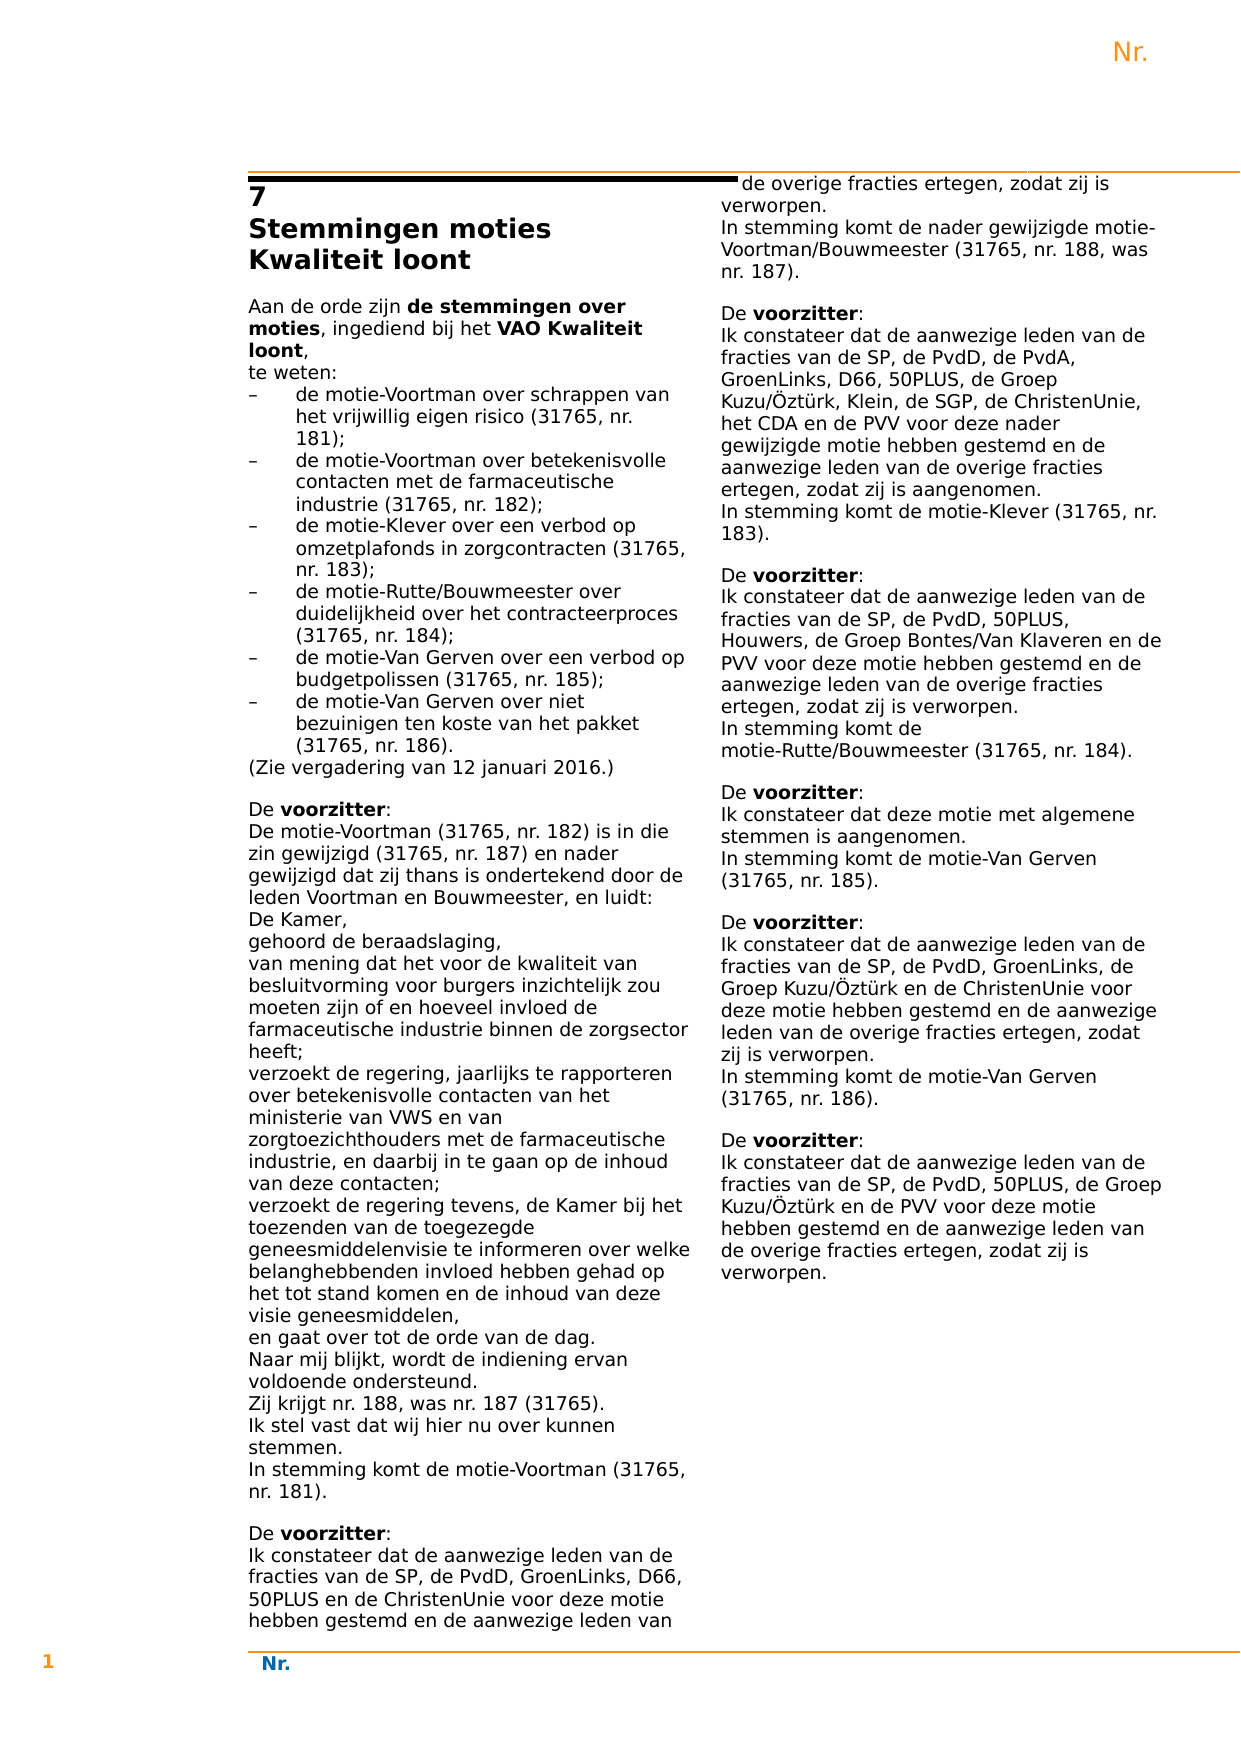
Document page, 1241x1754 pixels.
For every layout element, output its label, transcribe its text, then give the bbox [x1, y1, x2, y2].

text gehoord de beraadslaging, [248, 931, 691, 953]
text De voorzitter: [248, 1522, 691, 1544]
text Aan de orde zijn de stemmingen over moties, ingediend bij het VAO Kwaliteit loont, [248, 296, 691, 362]
text De voorzitter: [721, 303, 1163, 325]
text De Kamer, [248, 909, 691, 931]
text Ik constateer dat de aanwezige leden van de fracties van de SP, de PvdD, GroenLinks, de Groep Kuzu/Öztürk en de ChristenUnie voor deze motie hebben gestemd en de aanwezige leden van de overige fracties ertegen, zodat zij is verworpen. [721, 934, 1163, 1066]
text In stemming komt de nader gewijzigde motie-Voortman/Bouwmeester (31765, nr. 188, was nr. 187). [721, 217, 1163, 283]
list de motie-Van Gerven over niet bezuinigen ten koste van het pakket (31765, nr. 186). [248, 691, 691, 757]
text Ik constateer dat deze motie met algemene stemmen is aangenomen. [721, 804, 1163, 848]
text Ik stel vast dat wij hier nu over kunnen stemmen. [248, 1414, 691, 1458]
text De voorzitter: [721, 912, 1163, 934]
text In stemming komt de motie-Rutte/Bouwmeester (31765, nr. 184). [721, 718, 1163, 762]
text Ik constateer dat de aanwezige leden van de fracties van de SP, de PvdD, de PvdA, GroenLinks, D66, 50PLUS, de Groep Kuzu/Öztürk, Klein, de SGP, de ChristenUnie, het CDA en de PVV voor deze nader gewijzigde motie hebben gestemd en de aanwezige leden van de overige fracties ertegen, zodat zij is aangenomen. [721, 325, 1163, 501]
text De voorzitter: [248, 799, 691, 821]
text Ik constateer dat de aanwezige leden van de fracties van de SP, de PvdD, 50PLUS, Houwers, de Groep Bontes/Van Klaveren en de PVV voor deze motie hebben gestemd en de aanwezige leden van de overige fracties ertegen, zodat zij is verworpen. [721, 586, 1163, 718]
list de motie-Rutte/Bouwmeester over duidelijkheid over het contracteerproces (31765, nr. 184); [248, 581, 691, 647]
text In stemming komt de motie-Van Gerven (31765, nr. 185). [721, 848, 1163, 892]
text Ik constateer dat de aanwezige leden van de fracties van de SP, de PvdD, GroenLinks, D66, 50PLUS en de ChristenUnie voor deze motie hebben gestemd en de aanwezige leden van [248, 1544, 691, 1632]
text en gaat over tot de orde van de dag. [248, 1327, 691, 1349]
text (Zie vergadering van 12 januari 2016.) [248, 757, 691, 779]
title 7 Stemmingen moties Kwaliteit loont [248, 182, 691, 276]
text te weten: [248, 362, 691, 383]
list de motie-Van Gerven over een verbod op budgetpolissen (31765, nr. 185); [248, 647, 691, 691]
text van mening dat het voor de kwaliteit van besluitvorming voor burgers inzichtelijk zou moeten zijn of en hoeveel invloed de farmaceutische industrie binnen de zorgsector heeft; [248, 953, 691, 1063]
text verzoekt de regering tevens, de Kamer bij het toezenden van de toegezegde geneesmiddelenvisie te informeren over welke belanghebbenden invloed hebben gehad op het tot stand komen en de inhoud van deze visie geneesmiddelen, [248, 1195, 691, 1327]
text In stemming komt de motie-Klever (31765, nr. 183). [721, 501, 1163, 544]
text Ik constateer dat de aanwezige leden van de fracties van de SP, de PvdD, 50PLUS, de Groep Kuzu/Öztürk en de PVV voor deze motie hebben gestemd en de aanwezige leden van de overige fracties ertegen, zodat zij is verworpen. [721, 1152, 1163, 1284]
text De motie-Voortman (31765, nr. 182) is in die zin gewijzigd (31765, nr. 187) en nader gewijzigd dat zij thans is ondertekend door de leden Voortman en Bouwmeester, en luidt: [248, 821, 691, 909]
text De voorzitter: [721, 564, 1163, 586]
text De voorzitter: [721, 1130, 1163, 1152]
text Zij krijgt nr. 188, was nr. 187 (31765). [248, 1393, 691, 1414]
text De voorzitter: [721, 782, 1163, 804]
text Naar mij blijkt, wordt de indiening ervan voldoende ondersteund. [248, 1349, 691, 1393]
list de motie-Voortman over schrappen van het vrijwillig eigen risico (31765, nr. 181); [248, 383, 691, 449]
text de overige fracties ertegen, zodat zij is verworpen. [721, 173, 1163, 217]
list de motie-Klever over een verbod op omzetplafonds in zorgcontracten (31765, nr. 183); [248, 515, 691, 581]
list de motie-Voortman over betekenisvolle contacten met de farmaceutische industrie (31765, nr. 182); [248, 449, 691, 515]
text verzoekt de regering, jaarlijks te rapporteren over betekenisvolle contacten van het ministerie van VWS en van zorgtoezichthouders met de farmaceutische industrie, en daarbij in te gaan op de inhoud van deze contacten; [248, 1063, 691, 1195]
text In stemming komt de motie-Van Gerven (31765, nr. 186). [721, 1066, 1163, 1110]
text In stemming komt de motie-Voortman (31765, nr. 181). [248, 1458, 691, 1502]
